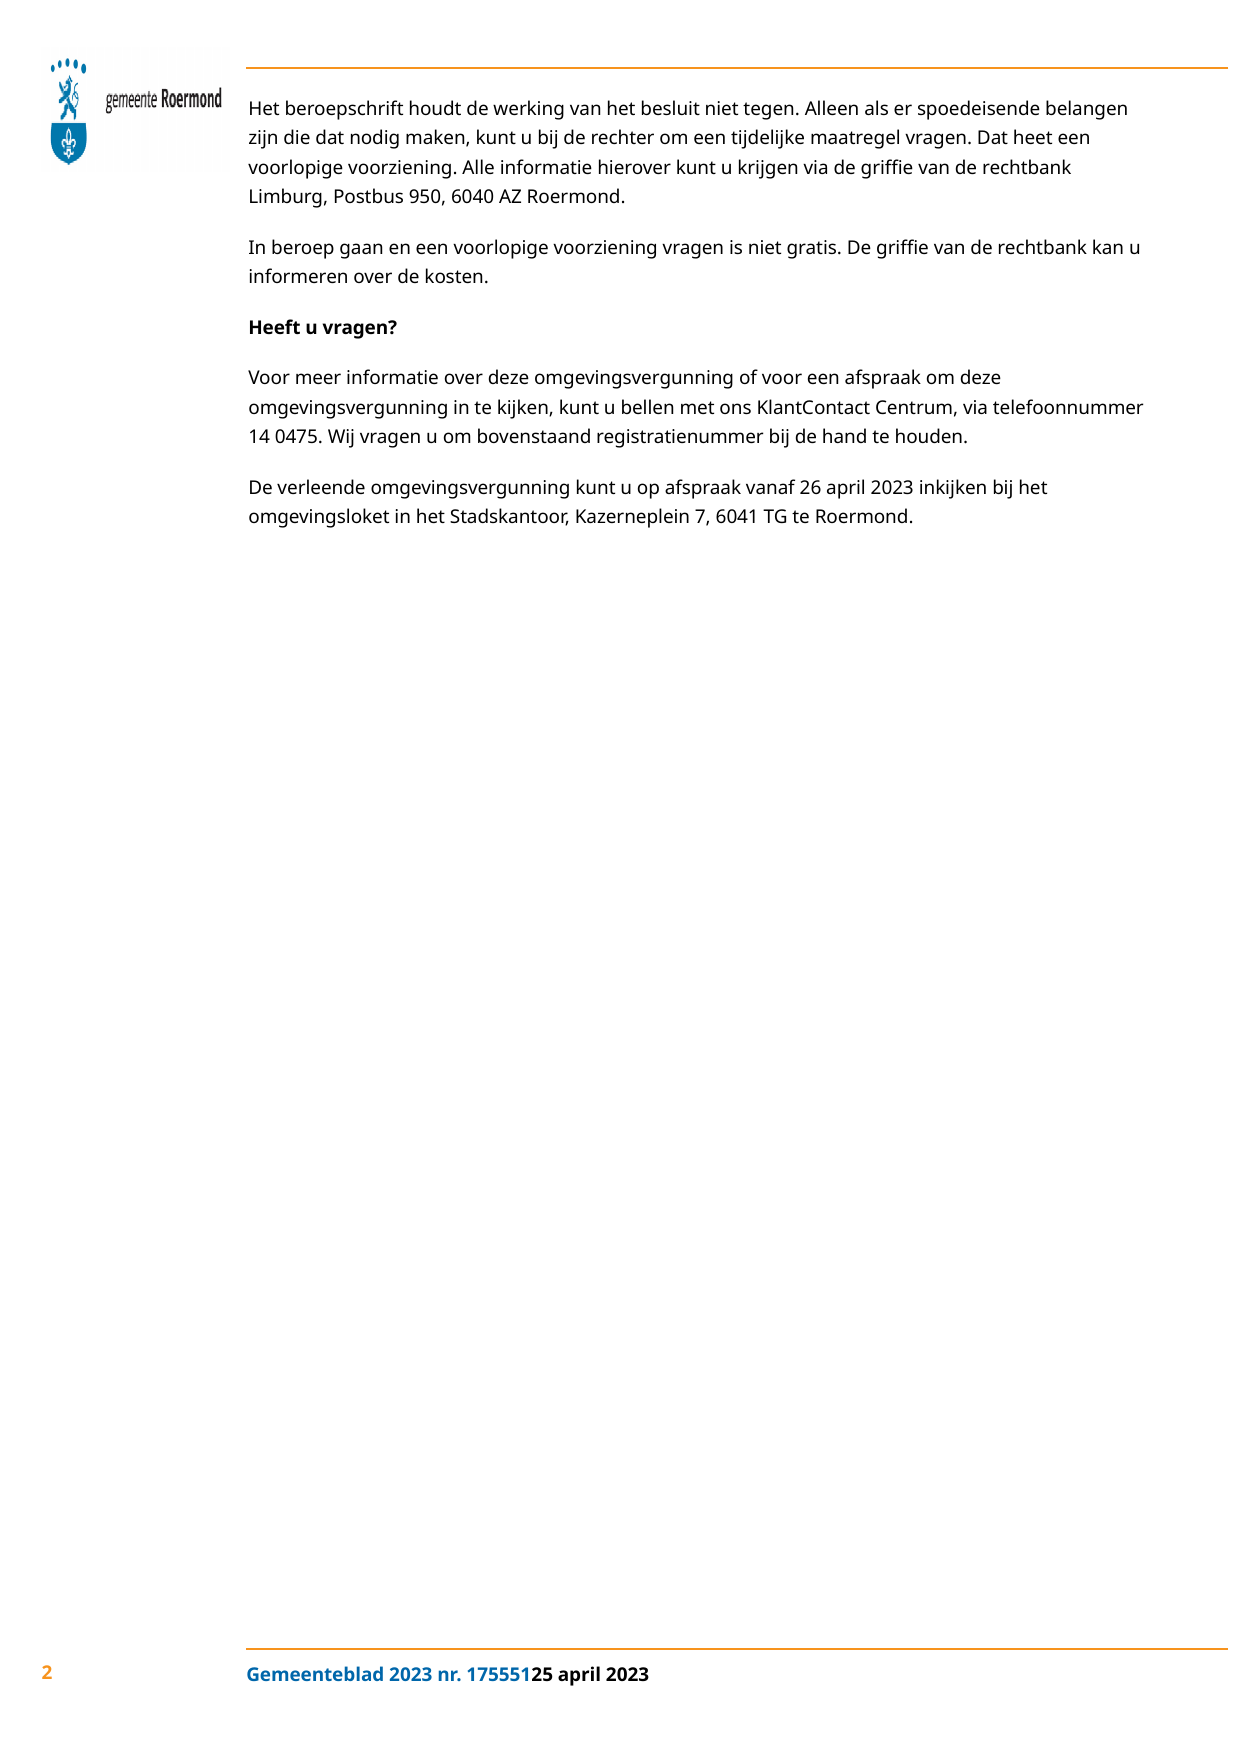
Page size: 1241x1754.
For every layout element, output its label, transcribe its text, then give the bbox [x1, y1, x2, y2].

text De verleende omgevingsvergunning kunt u op afspraak vanaf 26 april 2023 inkijken bij het omgevingsloket in het Stadskantoor, Kazerneplein 7, 6041 TG te Roermond. [248, 474, 1152, 529]
text In beroep gaan en een voorlopige voorziening vragen is niet gratis. De griffie van de rechtbank kan u informeren over de kosten. [248, 234, 1152, 289]
picture [41, 47, 231, 172]
text Heeft u vragen? [248, 314, 1152, 340]
text Voor meer informatie over deze omgevingsvergunning of voor een afspraak om deze omgevingsvergunning in te kijken, kunt u bellen met ons KlantContact Centrum, via telefoonnummer 14 0475. Wij vragen u om bovenstaand registratienummer bij de hand te houden. [248, 364, 1152, 449]
text Het beroepschrift houdt de werking van het besluit niet tegen. Alleen als er spoedeisende belangen zijn die dat nodig maken, kunt u bij de rechter om een tijdelijke maatregel vragen. Dat heet een voorlopige voorziening. Alle informatie hierover kunt u krijgen via de griffie van de rechtbank Limburg, Postbus 950, 6040 AZ Roermond. [248, 95, 1152, 209]
